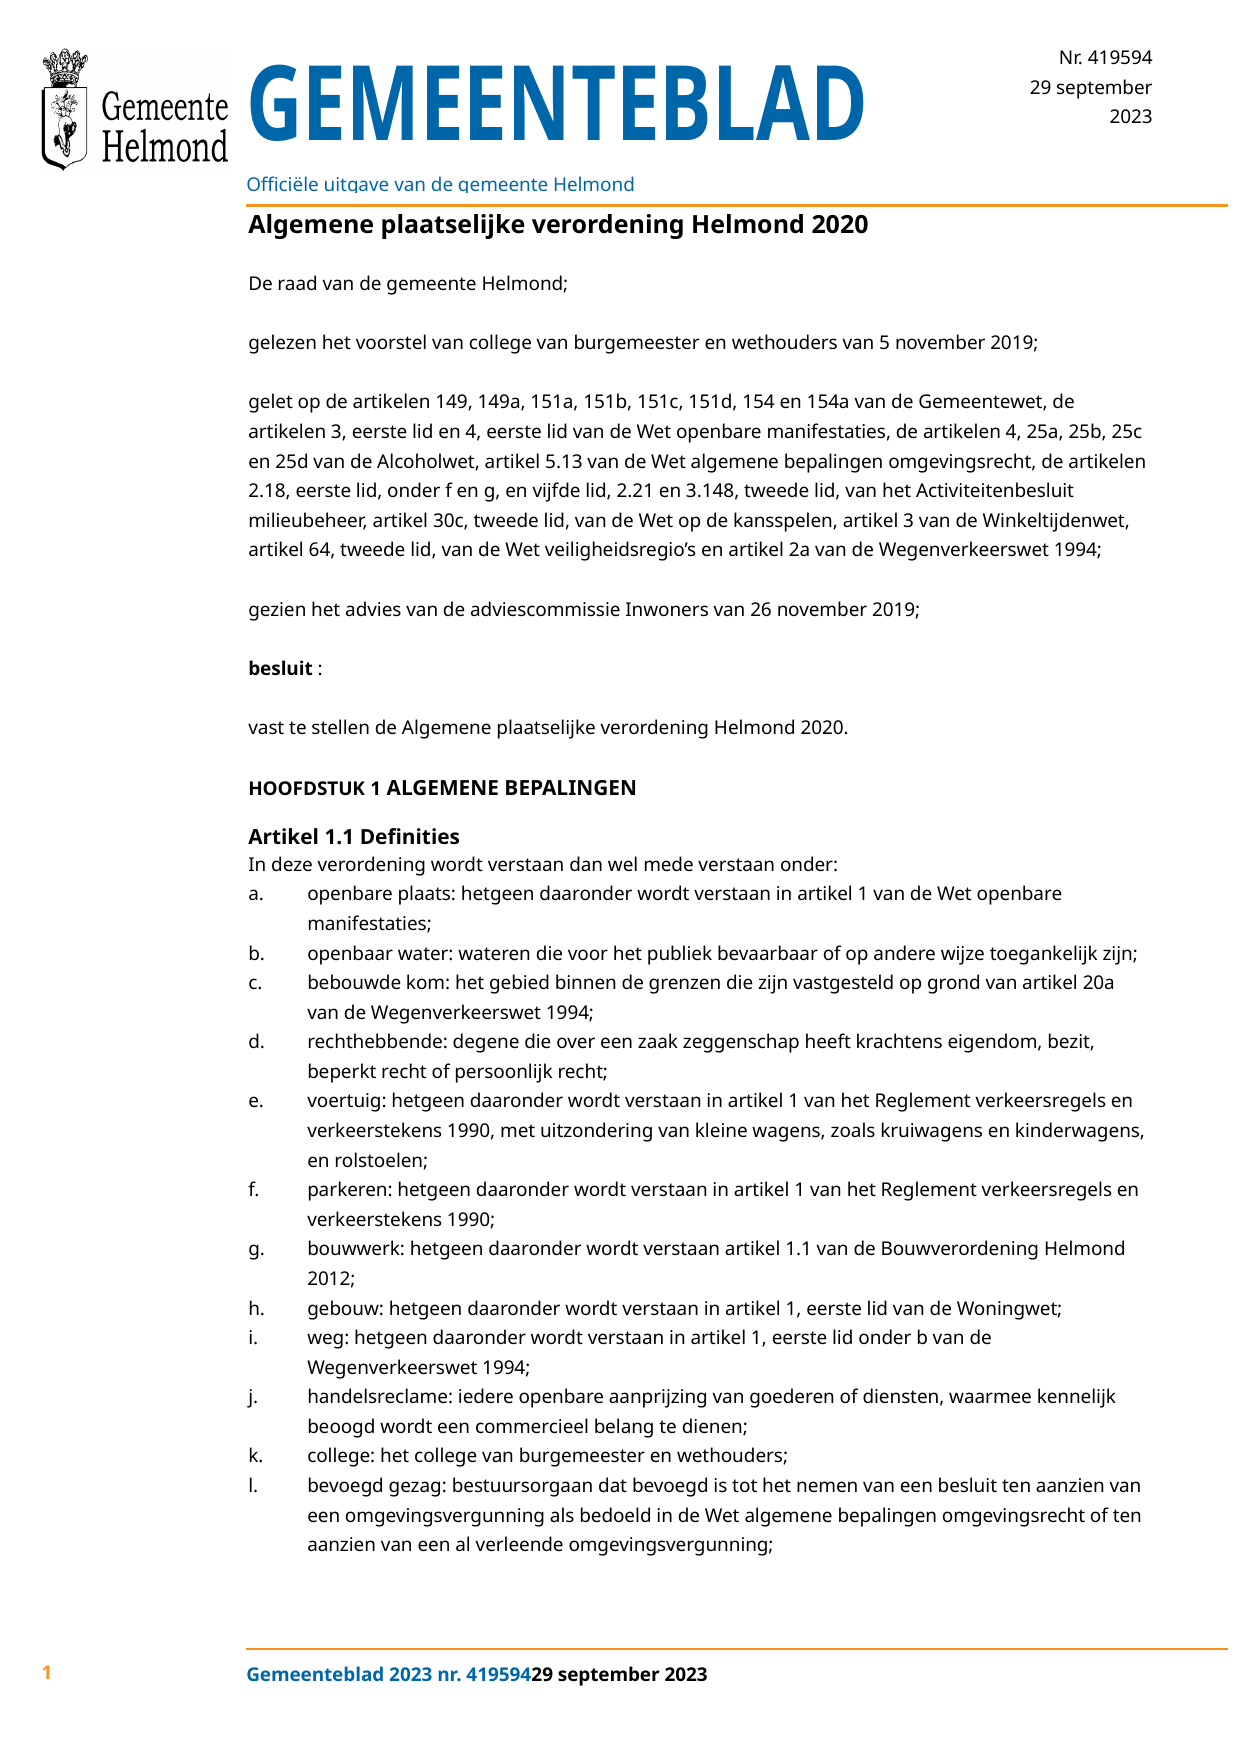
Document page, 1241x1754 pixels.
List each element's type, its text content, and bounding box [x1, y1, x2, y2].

text gelezen het voorstel van college van burgemeester en wethouders van 5 november 2019; [248, 329, 1152, 355]
list bebouwde kom: het gebied binnen de grenzen die zijn vastgesteld op grond van artikel 20a van de Wegenverkeerswet 1994; [248, 969, 1152, 1024]
text In deze verordening wordt verstaan dan wel mede verstaan onder: [248, 851, 1152, 877]
text HOOFDSTUK 1 ALGEMENE BEPALINGEN [248, 773, 1152, 802]
text De raad van de gemeente Helmond; [248, 270, 1152, 296]
text Artikel 1.1 Definities [248, 822, 1152, 851]
list openbare plaats: hetgeen daaronder wordt verstaan in artikel 1 van de Wet openbare manifestaties; [248, 881, 1152, 936]
list bevoegd gezag: bestuursorgaan dat bevoegd is tot het nemen van een besluit ten aanzien van een omgevingsvergunning als bedoeld in de Wet algemene bepalingen omgevingsrecht of ten aanzien van een al verleende omgevingsvergunning; [248, 1472, 1152, 1557]
text besluit : [248, 655, 1152, 681]
list rechthebbende: degene die over een zaak zeggenschap heeft krachtens eigendom, bezit, beperkt recht of persoonlijk recht; [248, 1028, 1152, 1084]
picture [41, 47, 231, 172]
list college: het college van burgemeester en wethouders; [248, 1443, 1152, 1468]
text gezien het advies van de adviescommissie Inwoners van 26 november 2019; [248, 596, 1152, 621]
list openbaar water: wateren die voor het publiek bevaarbaar of op andere wijze toegankelijk zijn; [248, 940, 1152, 965]
list parkeren: hetgeen daaronder wordt verstaan in artikel 1 van het Reglement verkeersregels en verkeerstekens 1990; [248, 1176, 1152, 1232]
text Algemene plaatselijke verordening Helmond 2020 [248, 207, 1152, 241]
list voertuig: hetgeen daaronder wordt verstaan in artikel 1 van het Reglement verkeersregels en verkeerstekens 1990, met uitzondering van kleine wagens, zoals kruiwagens en kinderwagens, en rolstoelen; [248, 1088, 1152, 1172]
list weg: hetgeen daaronder wordt verstaan in artikel 1, eerste lid onder b van de Wegenverkeerswet 1994; [248, 1324, 1152, 1379]
list handelsreclame: iedere openbare aanprijzing van goederen of diensten, waarmee kennelijk beoogd wordt een commercieel belang te dienen; [248, 1383, 1152, 1439]
list bouwwerk: hetgeen daaronder wordt verstaan artikel 1.1 van de Bouwverordening Helmond 2012; [248, 1236, 1152, 1291]
text vast te stellen de Algemene plaatselijke verordening Helmond 2020. [248, 714, 1152, 740]
text gelet op de artikelen 149, 149a, 151a, 151b, 151c, 151d, 154 en 154a van de Gemeentewet, de artikelen 3, eerste lid en 4, eerste lid van de Wet openbare manifestaties, de artikelen 4, 25a, 25b, 25c en 25d van de Alcoholwet, artikel 5.13 van de Wet algemene bepalingen omgevingsrecht, de artikelen 2.18, eerste lid, onder f en g, en vijfde lid, 2.21 en 3.148, tweede lid, van het Activiteitenbesluit milieubeheer, artikel 30c, tweede lid, van de Wet op de kansspelen, artikel 3 van de Winkeltijdenwet, artikel 64, tweede lid, van de Wet veiligheidsregio’s en artikel 2a van de Wegenverkeerswet 1994; [248, 389, 1152, 562]
list gebouw: hetgeen daaronder wordt verstaan in artikel 1, eerste lid van de Woningwet; [248, 1295, 1152, 1320]
